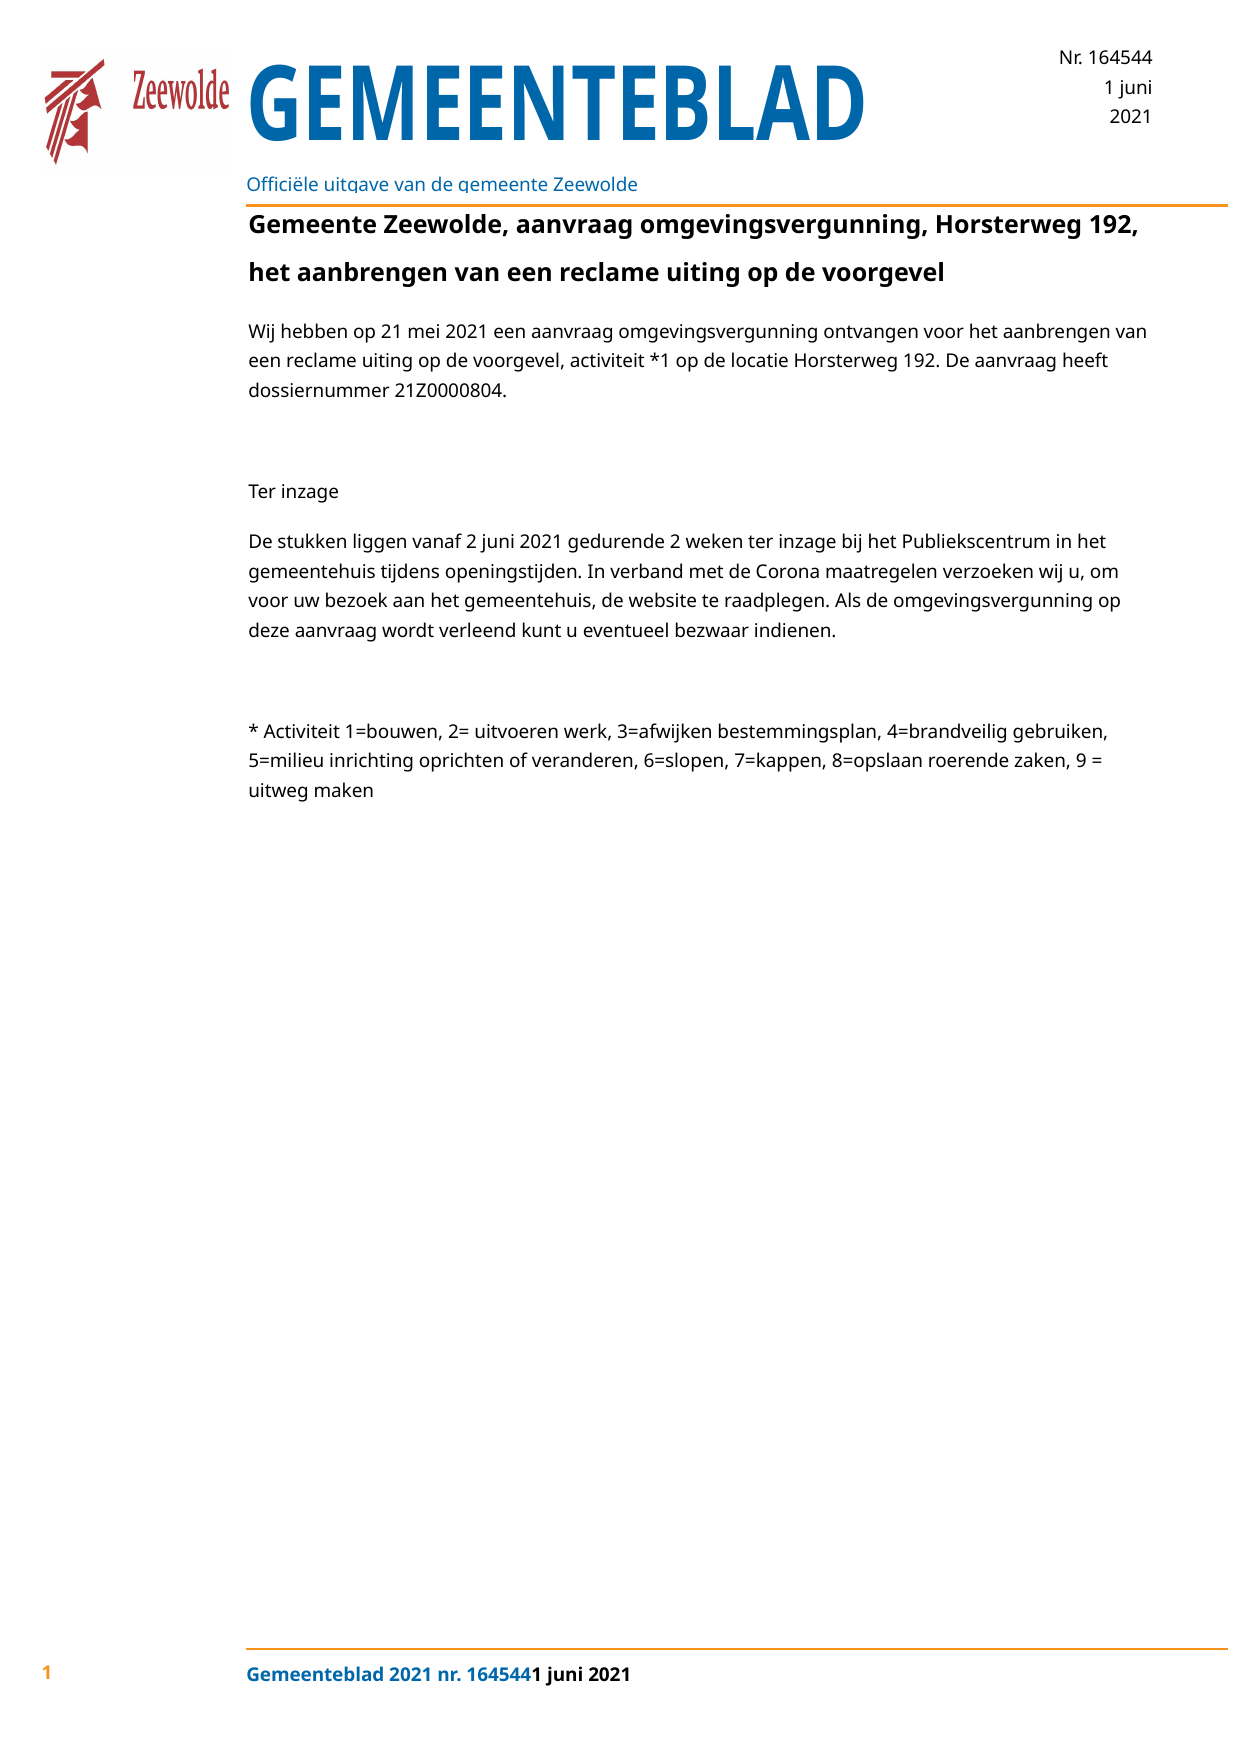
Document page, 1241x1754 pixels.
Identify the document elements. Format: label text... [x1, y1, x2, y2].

text De stukken liggen vanaf 2 juni 2021 gedurende 2 weken ter inzage bij het Publiekscentrum in het gemeentehuis tijdens openingstijden. In verband met de Corona maatregelen verzoeken wij u, om voor uw bezoek aan het gemeentehuis, de website te raadplegen. Als de omgevingsvergunning op deze aanvraag wordt verleend kunt u eventueel bezwaar indienen. [248, 528, 1152, 643]
text * Activiteit 1=bouwen, 2= uitvoeren werk, 3=afwijken bestemmingsplan, 4=brandveilig gebruiken, 5=milieu inrichting oprichten of veranderen, 6=slopen, 7=kappen, 8=opslaan roerende zaken, 9 = uitweg maken [248, 718, 1152, 803]
picture [41, 47, 231, 172]
text Gemeente Zeewolde, aanvraag omgevingsvergunning, Horsterweg 192, het aanbrengen van een reclame uiting op de voorgevel [248, 207, 1152, 288]
text Wij hebben op 21 mei 2021 een aanvraag omgevingsvergunning ontvangen voor het aanbrengen van een reclame uiting op de voorgevel, activiteit *1 op de locatie Horsterweg 192. De aanvraag heeft dossiernummer 21Z0000804. [248, 318, 1152, 403]
text Ter inzage [248, 478, 1152, 504]
